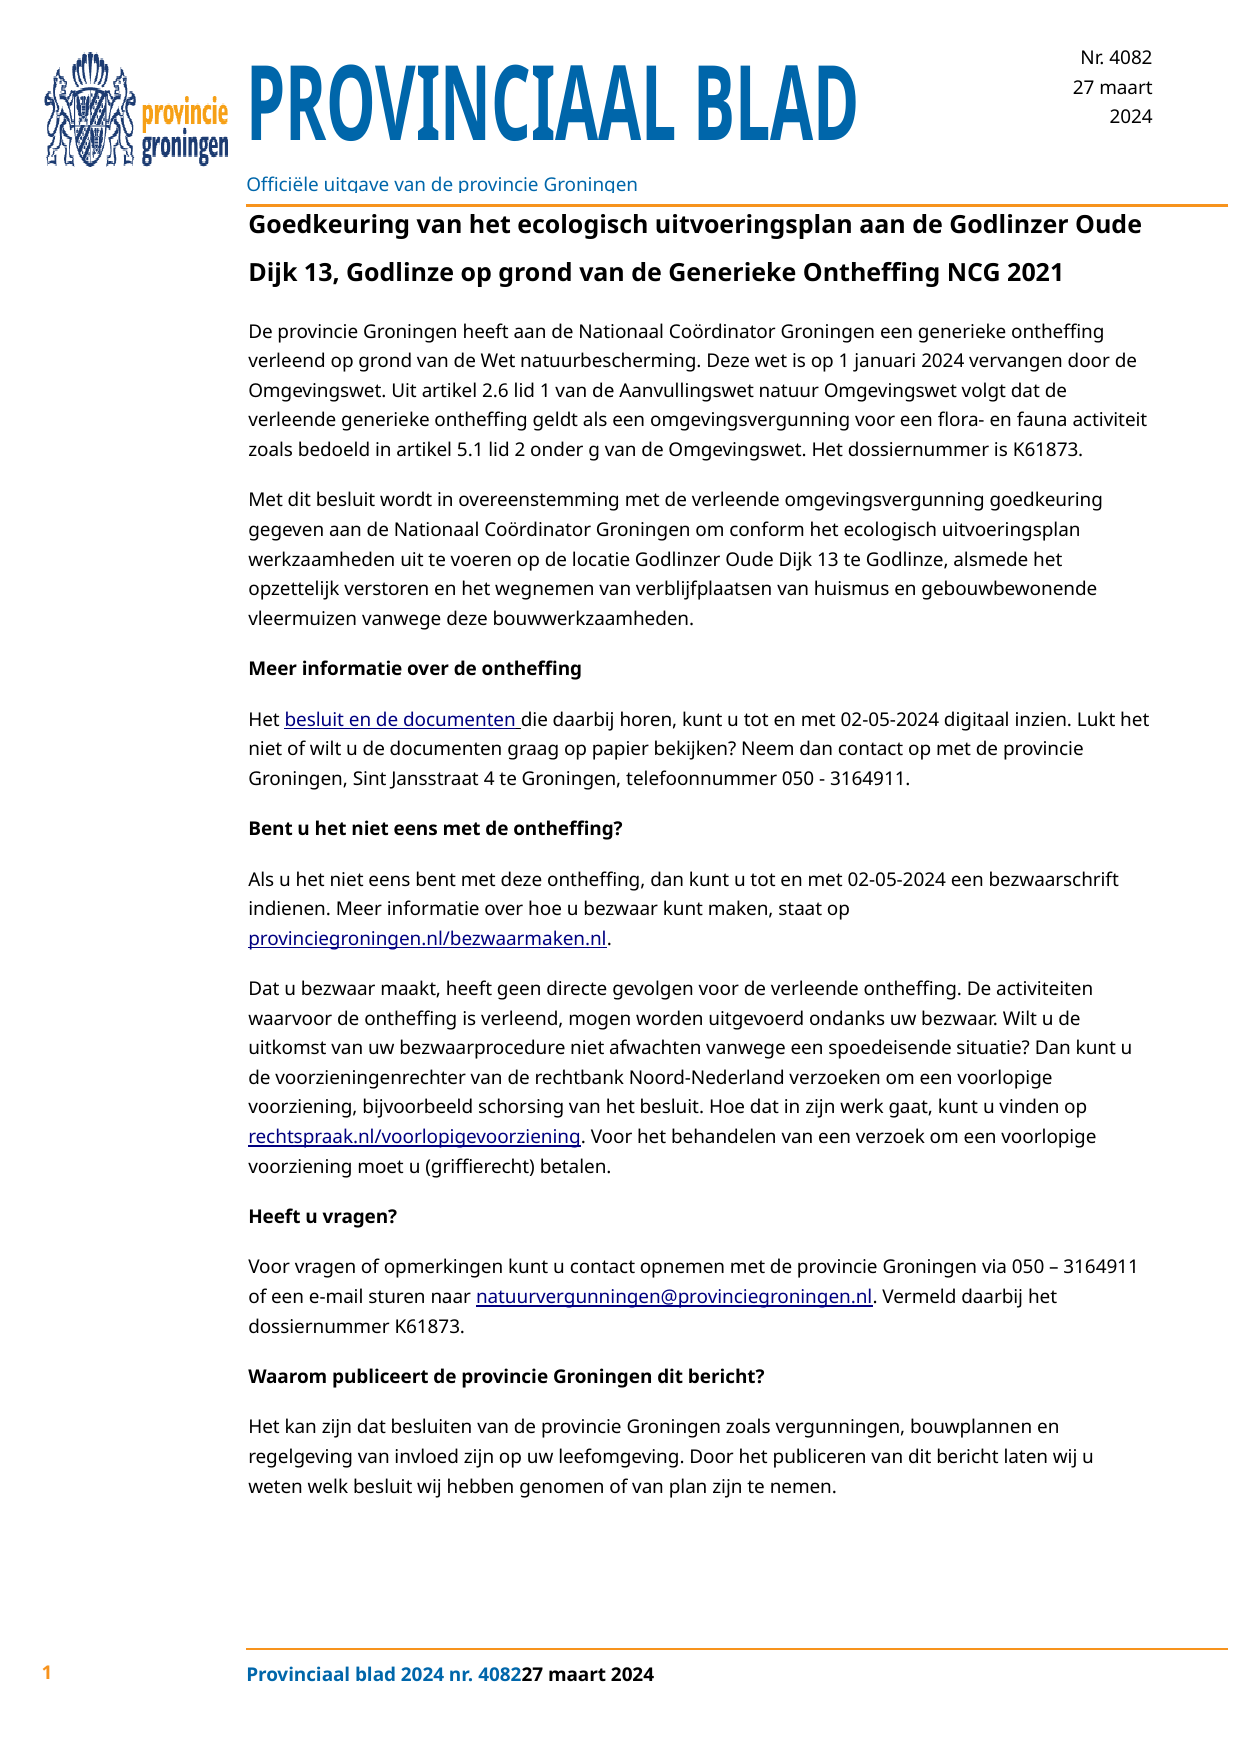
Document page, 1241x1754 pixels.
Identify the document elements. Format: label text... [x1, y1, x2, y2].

text De provincie Groningen heeft aan de Nationaal Coördinator Groningen een generieke ontheffing verleend op grond van de Wet natuurbescherming. Deze wet is op 1 januari 2024 vervangen door de Omgevingswet. Uit artikel 2.6 lid 1 van de Aanvullingswet natuur Omgevingswet volgt dat de verleende generieke ontheffing geldt als een omgevingsvergunning voor een flora- en fauna activiteit zoals bedoeld in artikel 5.1 lid 2 onder g van de Omgevingswet. Het dossiernummer is K61873. [248, 318, 1152, 462]
text Meer informatie over de ontheffing [248, 655, 1152, 681]
text Als u het niet eens bent met deze ontheffing, dan kunt u tot en met 02-05-2024 een bezwaarschrift indienen. Meer informatie over hoe u bezwaar kunt maken, staat op provinciegroningen.nl/bezwaarmaken.nl. [248, 866, 1152, 951]
text Bent u het niet eens met de ontheffing? [248, 815, 1152, 841]
text Dat u bezwaar maakt, heeft geen directe gevolgen voor de verleende ontheffing. De activiteiten waarvoor de ontheffing is verleend, mogen worden uitgevoerd ondanks uw bezwaar. Wilt u de uitkomst van uw bezwaarprocedure niet afwachten vanwege een spoedeisende situatie? Dan kunt u de voorzieningenrechter van de rechtbank Noord-Nederland verzoeken om een voorlopige voorziening, bijvoorbeeld schorsing van het besluit. Hoe dat in zijn werk gaat, kunt u vinden op rechtspraak.nl/voorlopigevoorziening. Voor het behandelen van een verzoek om een voorlopige voorziening moet u (griffierecht) betalen. [248, 975, 1152, 1179]
picture [41, 47, 231, 172]
text Met dit besluit wordt in overeenstemming met de verleende omgevingsvergunning goedkeuring gegeven aan de Nationaal Coördinator Groningen om conform het ecologisch uitvoeringsplan werkzaamheden uit te voeren op de locatie Godlinzer Oude Dijk 13 te Godlinze, alsmede het opzettelijk verstoren en het wegnemen van verblijfplaatsen van huismus en gebouwbewonende vleermuizen vanwege deze bouwwerkzaamheden. [248, 487, 1152, 631]
text Voor vragen of opmerkingen kunt u contact opnemen met de provincie Groningen via 050 – 3164911 of een e-mail sturen naar natuurvergunningen@provinciegroningen.nl. Vermeld daarbij het dossiernummer K61873. [248, 1254, 1152, 1339]
text Heeft u vragen? [248, 1203, 1152, 1229]
text Het kan zijn dat besluiten van de provincie Groningen zoals vergunningen, bouwplannen en regelgeving van invloed zijn op uw leefomgeving. Door het publiceren van dit bericht laten wij u weten welk besluit wij hebben genomen of van plan zijn te nemen. [248, 1414, 1152, 1499]
text Waarom publiceert de provincie Groningen dit bericht? [248, 1363, 1152, 1389]
text Het besluit en de documenten die daarbij horen, kunt u tot en met 02-05-2024 digitaal inzien. Lukt het niet of wilt u de documenten graag op papier bekijken? Neem dan contact op met de provincie Groningen, Sint Jansstraat 4 te Groningen, telefoonnummer 050 - 3164911. [248, 706, 1152, 791]
text Goedkeuring van het ecologisch uitvoeringsplan aan de Godlinzer Oude Dijk 13, Godlinze op grond van de Generieke Ontheffing NCG 2021 [248, 207, 1152, 288]
